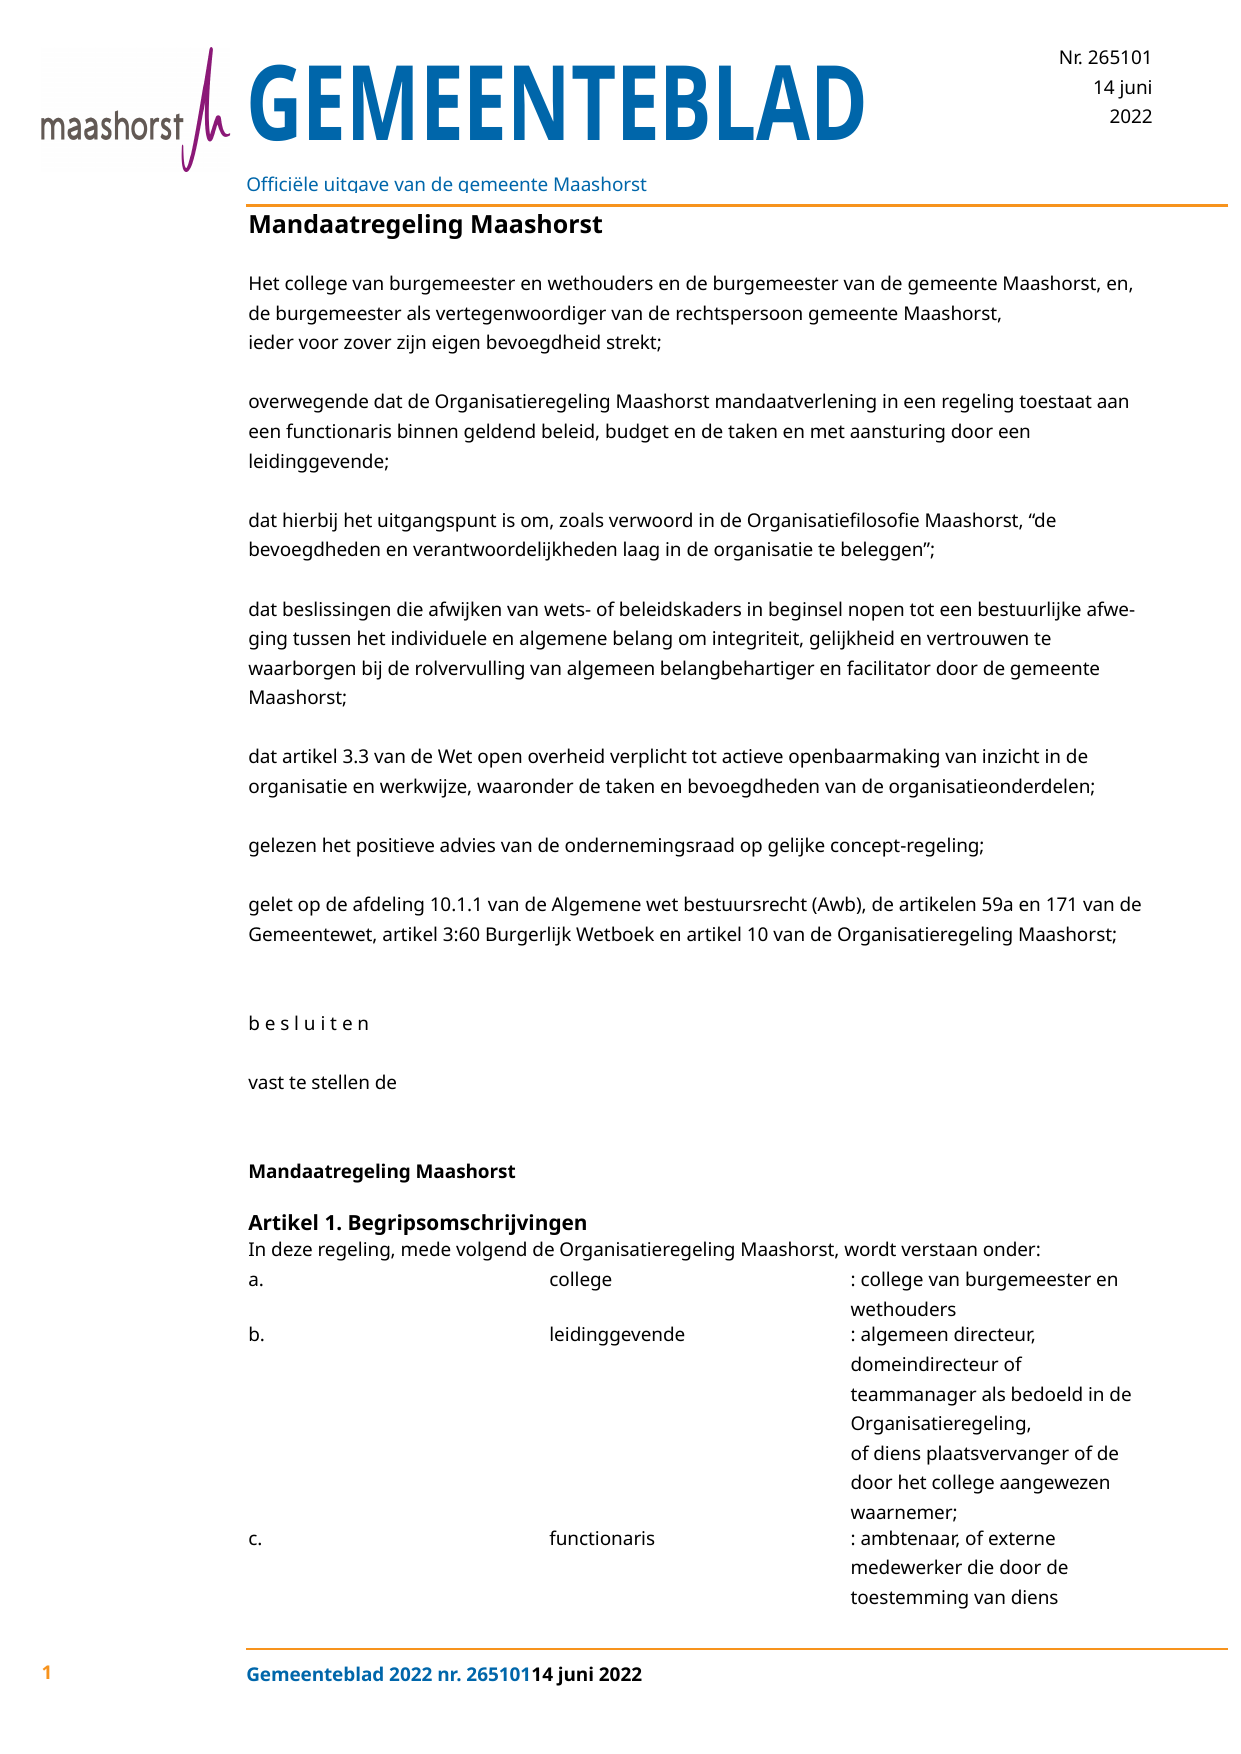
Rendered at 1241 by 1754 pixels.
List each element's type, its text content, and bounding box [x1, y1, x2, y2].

table_cell c. [248, 1525, 549, 1610]
text dat artikel 3.3 van de Wet open overheid verplicht tot actieve openbaarmaking van inzicht in de organisatie en werkwijze, waaronder de taken en bevoegdheden van de organisatieonderdelen; [248, 744, 1152, 799]
text gelet op de afdeling 10.1.1 van de Algemene wet bestuursrecht (Awb), de artikelen 59a en 171 van de Gemeentewet, artikel 3:60 Burgerlijk Wetboek en artikel 10 van de Organisatieregeling Maashorst; [248, 892, 1152, 947]
text In deze regeling, mede volgend de Organisatieregeling Maashorst, wordt verstaan onder: [248, 1237, 1152, 1262]
text vast te stellen de [248, 1069, 1152, 1095]
table_cell leidinggevende [549, 1322, 850, 1525]
text dat hierbij het uitgangspunt is om, zoals verwoord in de Organisatiefilosofie Maashorst, “de bevoegdheden en verantwoordelijkheden laag in de organisatie te beleggen”; [248, 507, 1152, 562]
text dat beslissingen die afwijken van wets- of beleidskaders in beginsel nopen tot een bestuurlijke afwe-ging tussen het individuele en algemene belang om integriteit, gelijkheid en vertrouwen te waarborgen bij de rolvervulling van algemeen belangbehartiger en facilitator door de gemeente Maashorst; [248, 596, 1152, 710]
picture [41, 47, 231, 172]
text b e s l u i t e n [248, 1010, 1152, 1036]
table_header a. [248, 1266, 549, 1322]
text ieder voor zover zijn eigen bevoegdheid strekt; [248, 329, 1152, 355]
table_cell b. [248, 1322, 549, 1525]
text Mandaatregeling Maashorst [248, 207, 1152, 241]
table_cell : ambtenaar, of externe medewerker die door de toestemming van diens [850, 1525, 1152, 1610]
text Het college van burgemeester en wethouders en de burgemeester van de gemeente Maashorst, en, de burgemeester als vertegenwoordiger van de rechtspersoon gemeente Maashorst, [248, 270, 1152, 326]
table_header college [549, 1266, 850, 1322]
table_cell functionaris [549, 1525, 850, 1610]
table_header : college van burgemeester en wethouders [850, 1266, 1152, 1322]
text Artikel 1. Begripsomschrijvingen [248, 1208, 1152, 1237]
text overwegende dat de Organisatieregeling Maashorst mandaatverlening in een regeling toestaat aan een functionaris binnen geldend beleid, budget en de taken en met aansturing door een leidinggevende; [248, 389, 1152, 473]
text gelezen het positieve advies van de ondernemingsraad op gelijke concept-regeling; [248, 832, 1152, 858]
text Mandaatregeling Maashorst [248, 1158, 1152, 1183]
table_cell : algemeen directeur, domeindirecteur of teammanager als bedoeld in de Organisatieregeling, of diens plaatsvervanger of de door het college aangewezen waarnemer; [850, 1322, 1152, 1525]
